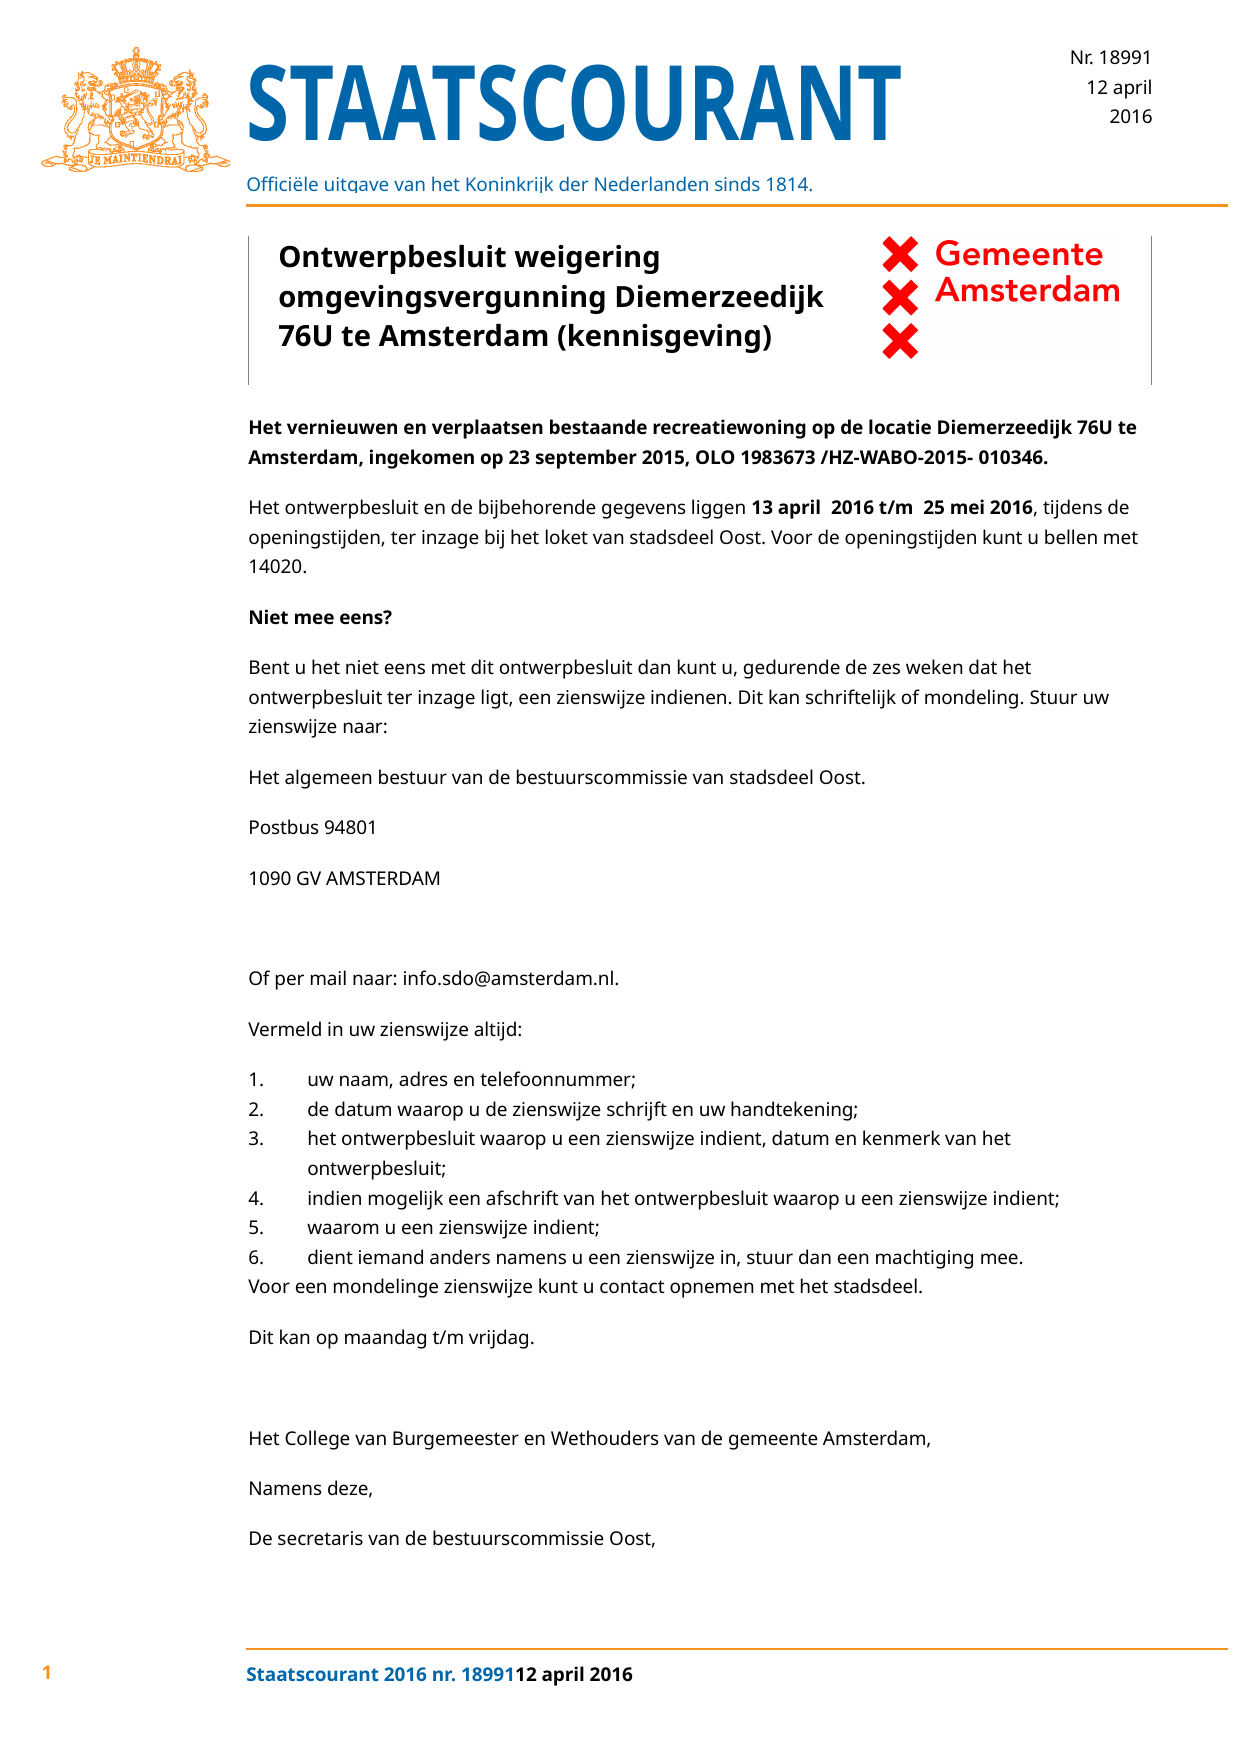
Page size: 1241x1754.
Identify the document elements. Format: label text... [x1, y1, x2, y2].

list dient iemand anders namens u een zienswijze in, stuur dan een machtiging mee. [248, 1244, 1152, 1269]
text Het ontwerpbesluit en de bijbehorende gegevens liggen 13 april 2016 t/m 25 mei 2016, tijdens de openingstijden, ter inzage bij het loket van stadsdeel Oost. Voor de openingstijden kunt u bellen met 14020. [248, 494, 1152, 579]
picture [882, 236, 1119, 359]
text Niet mee eens? [248, 604, 1152, 629]
text Het College van Burgemeester en Wethouders van de gemeente Amsterdam, [248, 1425, 1152, 1450]
list de datum waarop u de zienswijze schrijft en uw handtekening; [248, 1096, 1152, 1122]
table_header Ontwerpbesluit weigering omgevingsvergunning Diemerzeedijk 76U te Amsterdam (kennisgeving) [249, 236, 850, 385]
picture [41, 47, 231, 172]
list uw naam, adres en telefoonnummer; [248, 1066, 1152, 1092]
text Het algemeen bestuur van de bestuurscommissie van stadsdeel Oost. [248, 764, 1152, 789]
text Bent u het niet eens met dit ontwerpbesluit dan kunt u, gedurende de zes weken dat het ontwerpbesluit ter inzage ligt, een zienswijze indienen. Dit kan schriftelijk of mondeling. Stuur uw zienswijze naar: [248, 654, 1152, 739]
text Dit kan op maandag t/m vrijdag. [248, 1324, 1152, 1349]
table_header [850, 236, 1151, 385]
list waarom u een zienswijze indient; [248, 1214, 1152, 1240]
text Of per mail naar: info.sdo@amsterdam.nl. [248, 966, 1152, 991]
text 1090 GV AMSTERDAM [248, 865, 1152, 890]
text Namens deze, [248, 1475, 1152, 1501]
text De secretaris van de bestuurscommissie Oost, [248, 1526, 1152, 1551]
list indien mogelijk een afschrift van het ontwerpbesluit waarop u een zienswijze indient; [248, 1185, 1152, 1210]
text Het vernieuwen en verplaatsen bestaande recreatiewoning op de locatie Diemerzeedijk 76U te Amsterdam, ingekomen op 23 september 2015, OLO 1983673 /HZ-WABO-2015- 010346. [248, 414, 1152, 469]
text Vermeld in uw zienswijze altijd: [248, 1016, 1152, 1042]
list het ontwerpbesluit waarop u een zienswijze indient, datum en kenmerk van het ontwerpbesluit; [248, 1126, 1152, 1181]
text Voor een mondelinge zienswijze kunt u contact opnemen met het stadsdeel. [248, 1273, 1152, 1299]
text Postbus 94801 [248, 814, 1152, 840]
